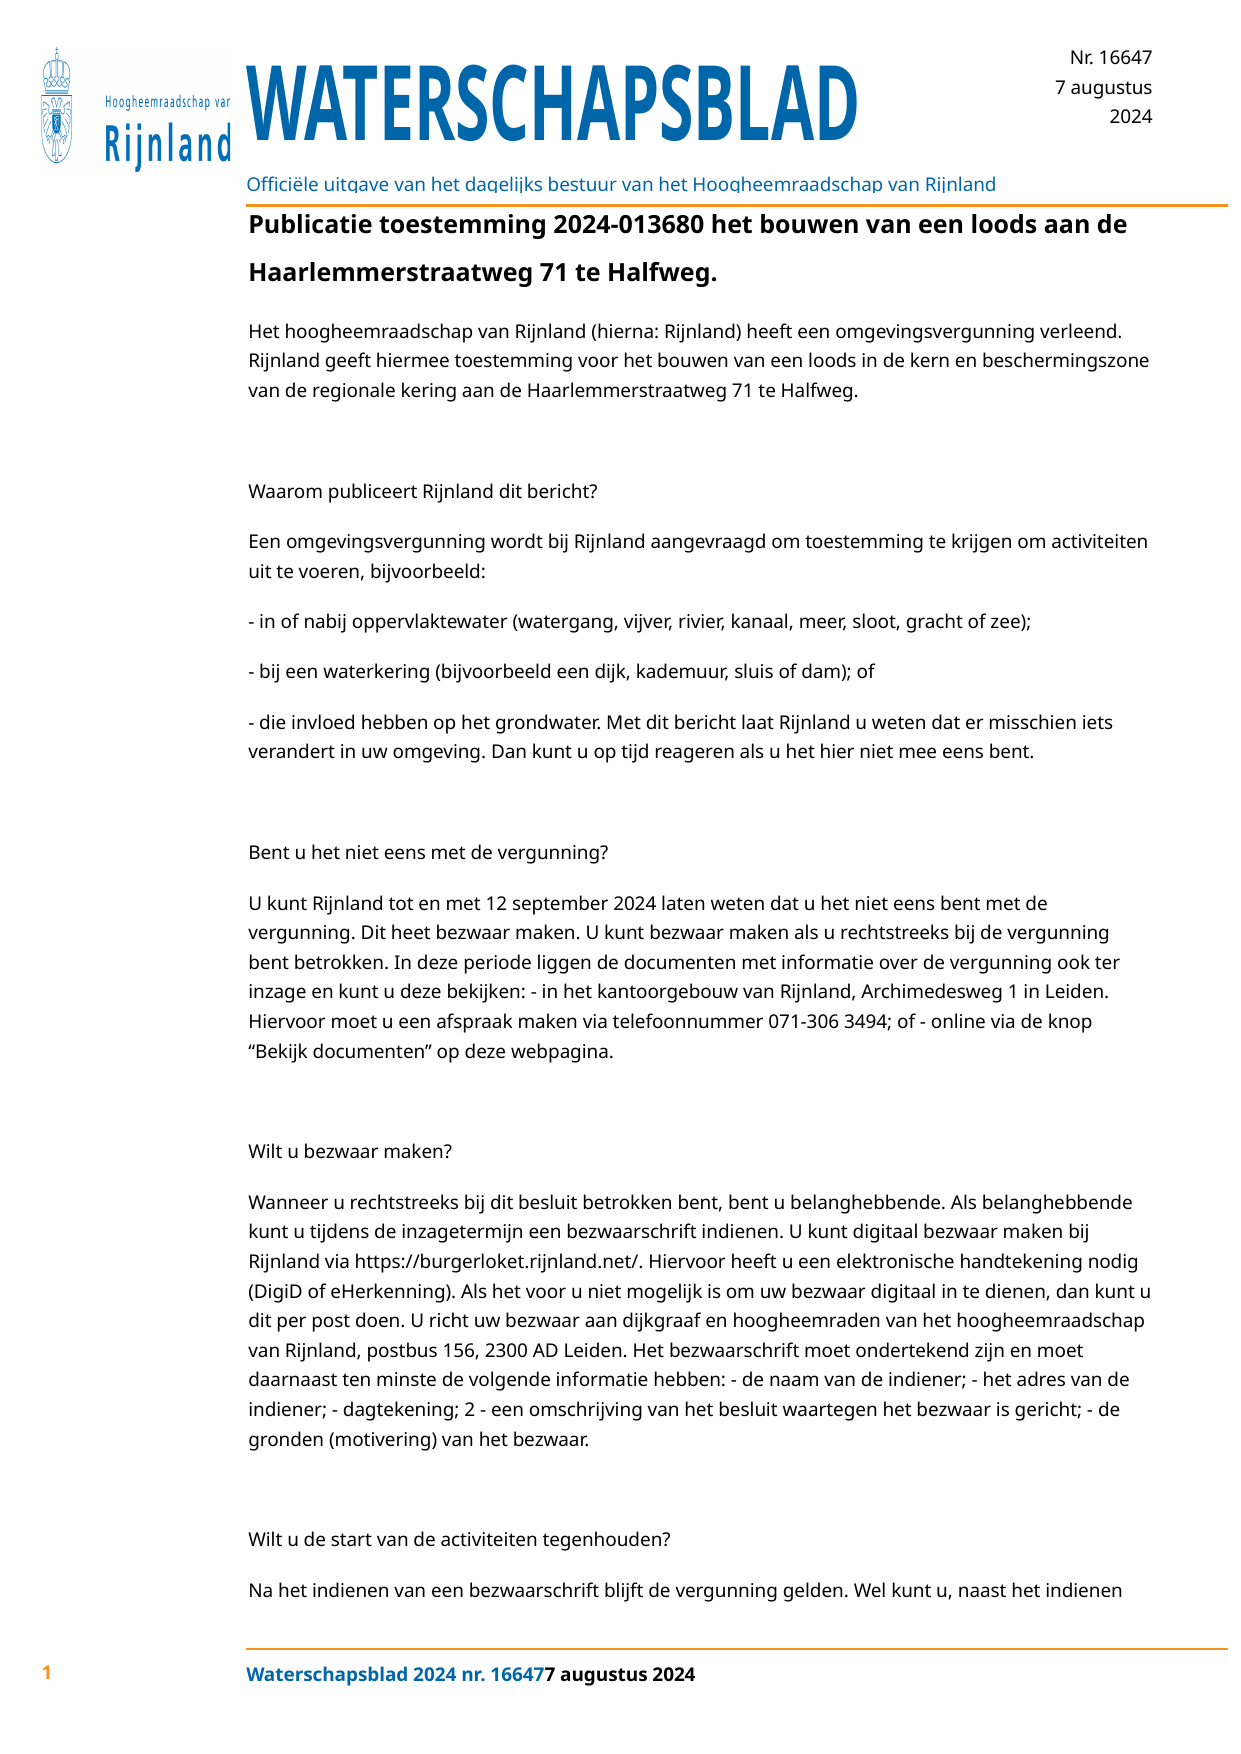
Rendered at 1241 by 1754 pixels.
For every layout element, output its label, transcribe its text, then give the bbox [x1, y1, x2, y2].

text Wanneer u rechtstreeks bij dit besluit betrokken bent, bent u belanghebbende. Als belanghebbende kunt u tijdens de inzagetermijn een bezwaarschrift indienen. U kunt digitaal bezwaar maken bij Rijnland via https://burgerloket.rijnland.net/. Hiervoor heeft u een elektronische handtekening nodig (DigiD of eHerkenning). Als het voor u niet mogelijk is om uw bezwaar digitaal in te dienen, dan kunt u dit per post doen. U richt uw bezwaar aan dijkgraaf en hoogheemraden van het hoogheemraadschap van Rijnland, postbus 156, 2300 AD Leiden. Het bezwaarschrift moet ondertekend zijn en moet daarnaast ten minste de volgende informatie hebben: - de naam van de indiener; - het adres van de indiener; - dagtekening; 2 - een omschrijving van het besluit waartegen het bezwaar is gericht; - de gronden (motivering) van het bezwaar. [248, 1189, 1152, 1452]
text - die invloed hebben op het grondwater. Met dit bericht laat Rijnland u weten dat er misschien iets verandert in uw omgeving. Dan kunt u op tijd reageren als u het hier niet mee eens bent. [248, 709, 1152, 764]
text Het hoogheemraadschap van Rijnland (hierna: Rijnland) heeft een omgevingsvergunning verleend. Rijnland geeft hiermee toestemming voor het bouwen van een loods in de kern en beschermingszone van de regionale kering aan de Haarlemmerstraatweg 71 te Halfweg. [248, 318, 1152, 403]
text Publicatie toestemming 2024-013680 het bouwen van een loods aan de Haarlemmerstraatweg 71 te Halfweg. [248, 207, 1152, 288]
text Wilt u bezwaar maken? [248, 1139, 1152, 1164]
text U kunt Rijnland tot en met 12 september 2024 laten weten dat u het niet eens bent met de vergunning. Dit heet bezwaar maken. U kunt bezwaar maken als u rechtstreeks bij de vergunning bent betrokken. In deze periode liggen de documenten met informatie over de vergunning ook ter inzage en kunt u deze bekijken: - in het kantoorgebouw van Rijnland, Archimedesweg 1 in Leiden. Hiervoor moet u een afspraak maken via telefoonnummer 071-306 3494; of - online via de knop “Bekijk documenten” op deze webpagina. [248, 890, 1152, 1064]
text - bij een waterkering (bijvoorbeeld een dijk, kademuur, sluis of dam); of [248, 659, 1152, 684]
text Bent u het niet eens met de vergunning? [248, 839, 1152, 865]
text Een omgevingsvergunning wordt bij Rijnland aangevraagd om toestemming te krijgen om activiteiten uit te voeren, bijvoorbeeld: [248, 528, 1152, 584]
text Wilt u de start van de activiteiten tegenhouden? [248, 1527, 1152, 1552]
text - in of nabij oppervlaktewater (watergang, vijver, rivier, kanaal, meer, sloot, gracht of zee); [248, 608, 1152, 634]
text Na het indienen van een bezwaarschrift blijft de vergunning gelden. Wel kunt u, naast het indienen [248, 1577, 1152, 1603]
text Waarom publiceert Rijnland dit bericht? [248, 478, 1152, 504]
picture [41, 47, 231, 172]
